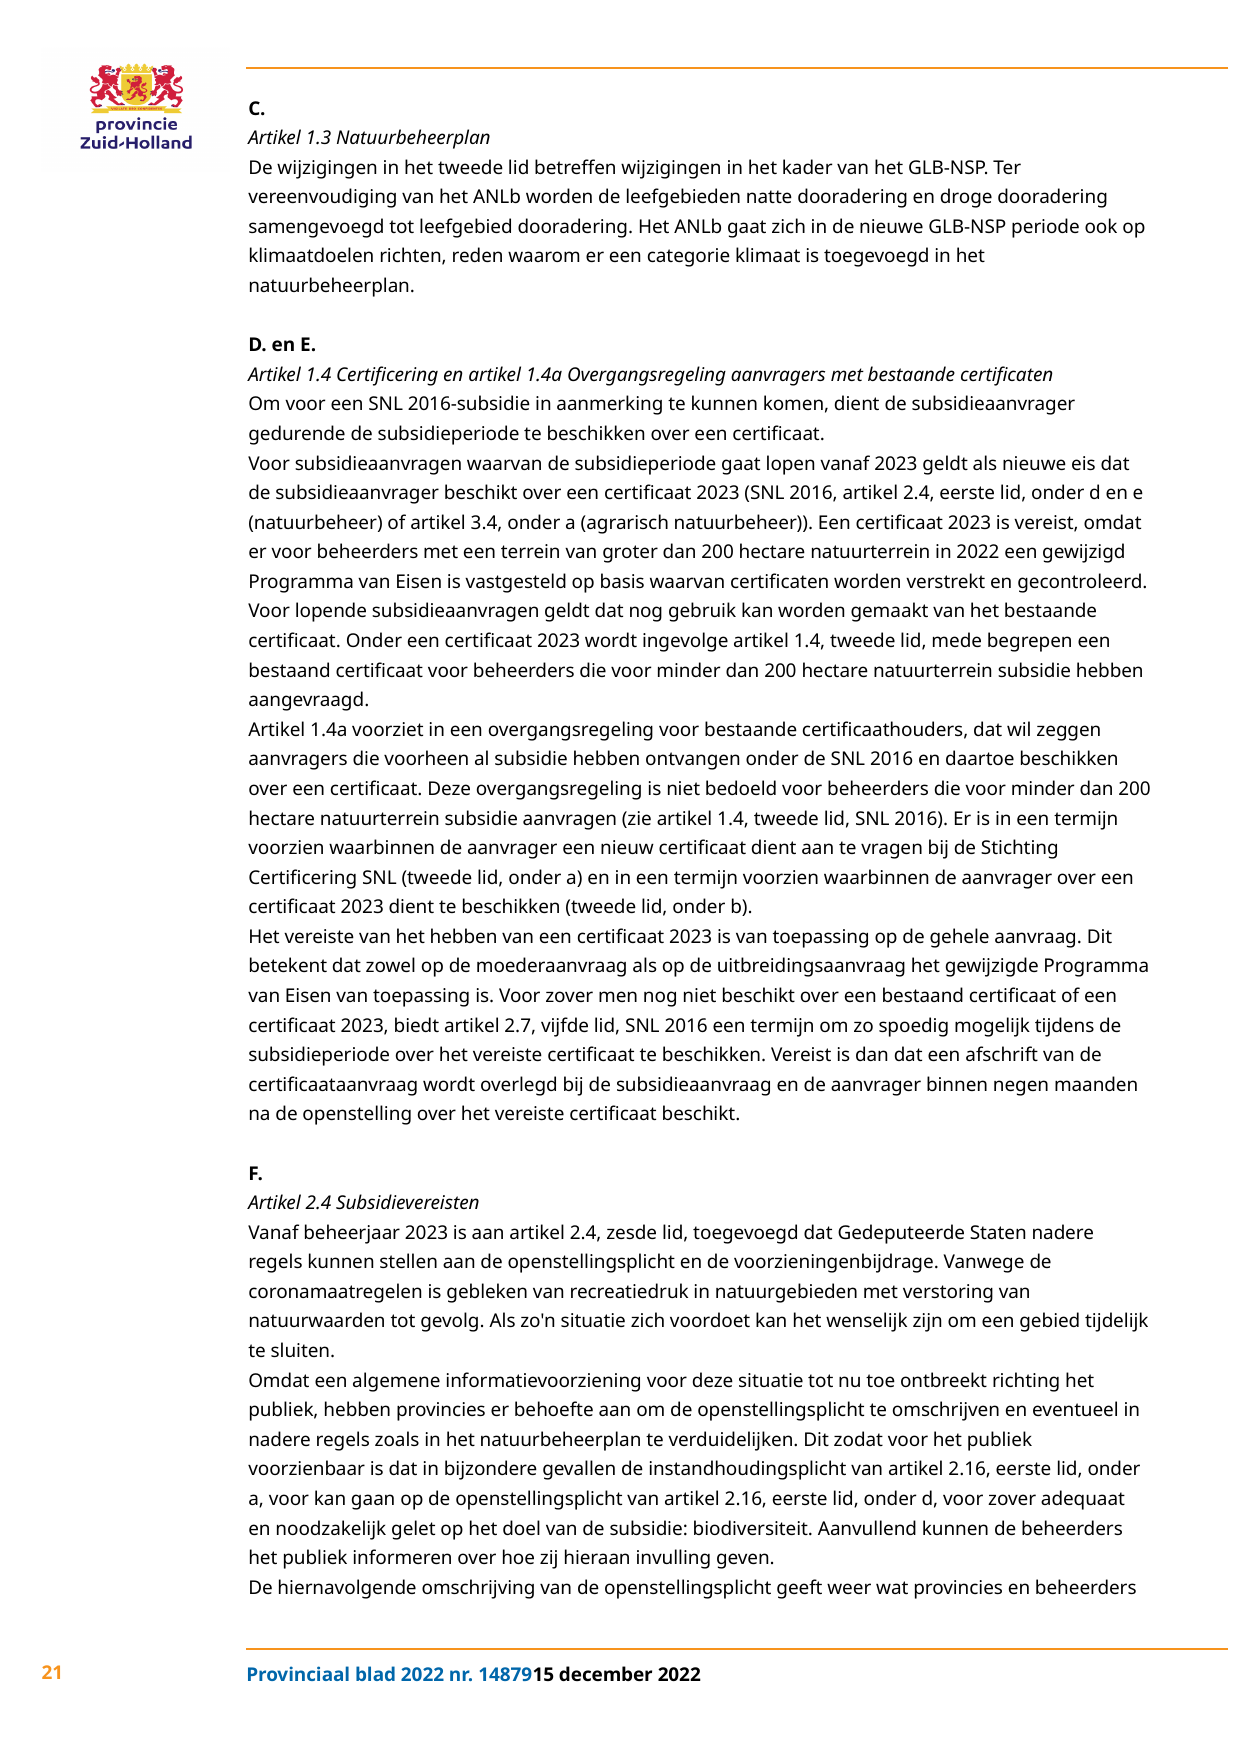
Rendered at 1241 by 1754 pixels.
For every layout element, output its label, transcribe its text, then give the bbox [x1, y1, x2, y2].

text Omdat een algemene informatievoorziening voor deze situatie tot nu toe ontbreekt richting het publiek, hebben provincies er behoefte aan om de openstellingsplicht te omschrijven en eventueel in nadere regels zoals in het natuurbeheerplan te verduidelijken. Dit zodat voor het publiek voorzienbaar is dat in bijzondere gevallen de instandhoudingsplicht van artikel 2.16, eerste lid, onder a, voor kan gaan op de openstellingsplicht van artikel 2.16, eerste lid, onder d, voor zover adequaat en noodzakelijk gelet op het doel van de subsidie: biodiversiteit. Aanvullend kunnen de beheerders het publiek informeren over hoe zij hieraan invulling geven. [248, 1367, 1152, 1570]
text De hiernavolgende omschrijving van de openstellingsplicht geeft weer wat provincies en beheerders [248, 1574, 1152, 1600]
picture [41, 47, 231, 172]
text Vanaf beheerjaar 2023 is aan artikel 2.4, zesde lid, toegevoegd dat Gedeputeerde Staten nadere regels kunnen stellen aan de openstellingsplicht en de voorzieningenbijdrage. Vanwege de coronamaatregelen is gebleken van recreatiedruk in natuurgebieden met verstoring van natuurwaarden tot gevolg. Als zo'n situatie zich voordoet kan het wenselijk zijn om een gebied tijdelijk te sluiten. [248, 1219, 1152, 1363]
text F. [248, 1160, 1152, 1186]
text Voor subsidieaanvragen waarvan de subsidieperiode gaat lopen vanaf 2023 geldt als nieuwe eis dat de subsidieaanvrager beschikt over een certificaat 2023 (SNL 2016, artikel 2.4, eerste lid, onder d en e (natuurbeheer) of artikel 3.4, onder a (agrarisch natuurbeheer)). Een certificaat 2023 is vereist, omdat er voor beheerders met een terrein van groter dan 200 hectare natuurterrein in 2022 een gewijzigd Programma van Eisen is vastgesteld op basis waarvan certificaten worden verstrekt en gecontroleerd. Voor lopende subsidieaanvragen geldt dat nog gebruik kan worden gemaakt van het bestaande certificaat. Onder een certificaat 2023 wordt ingevolge artikel 1.4, tweede lid, mede begrepen een bestaand certificaat voor beheerders die voor minder dan 200 hectare natuurterrein subsidie hebben aangevraagd. [248, 450, 1152, 712]
text De wijzigingen in het tweede lid betreffen wijzigingen in het kader van het GLB-NSP. Ter vereenvoudiging van het ANLb worden de leefgebieden natte dooradering en droge dooradering samengevoegd tot leefgebied dooradering. Het ANLb gaat zich in de nieuwe GLB-NSP periode ook op klimaatdoelen richten, reden waarom er een categorie klimaat is toegevoegd in het natuurbeheerplan. [248, 154, 1152, 298]
text Om voor een SNL 2016-subsidie in aanmerking te kunnen komen, dient de subsidieaanvrager gedurende de subsidieperiode te beschikken over een certificaat. [248, 391, 1152, 446]
text Het vereiste van het hebben van een certificaat 2023 is van toepassing op de gehele aanvraag. Dit betekent dat zowel op de moederaanvraag als op de uitbreidingsaanvraag het gewijzigde Programma van Eisen van toepassing is. Voor zover men nog niet beschikt over een bestaand certificaat of een certificaat 2023, biedt artikel 2.7, vijfde lid, SNL 2016 een termijn om zo spoedig mogelijk tijdens de subsidieperiode over het vereiste certificaat te beschikken. Vereist is dan dat een afschrift van de certificaataanvraag wordt overlegd bij de subsidieaanvraag en de aanvrager binnen negen maanden na de openstelling over het vereiste certificaat beschikt. [248, 923, 1152, 1126]
text D. en E. [248, 331, 1152, 357]
text Artikel 1.4 Certificering en artikel 1.4a Overgangsregeling aanvragers met bestaande certificaten [248, 361, 1152, 387]
text Artikel 1.4a voorziet in een overgangsregeling voor bestaande certificaathouders, dat wil zeggen aanvragers die voorheen al subsidie hebben ontvangen onder de SNL 2016 en daartoe beschikken over een certificaat. Deze overgangsregeling is niet bedoeld voor beheerders die voor minder dan 200 hectare natuurterrein subsidie aanvragen (zie artikel 1.4, tweede lid, SNL 2016). Er is in een termijn voorzien waarbinnen de aanvrager een nieuw certificaat dient aan te vragen bij de Stichting Certificering SNL (tweede lid, onder a) en in een termijn voorzien waarbinnen de aanvrager over een certificaat 2023 dient te beschikken (tweede lid, onder b). [248, 716, 1152, 919]
text C. [248, 95, 1152, 121]
text Artikel 1.3 Natuurbeheerplan [248, 124, 1152, 150]
text Artikel 2.4 Subsidievereisten [248, 1189, 1152, 1215]
